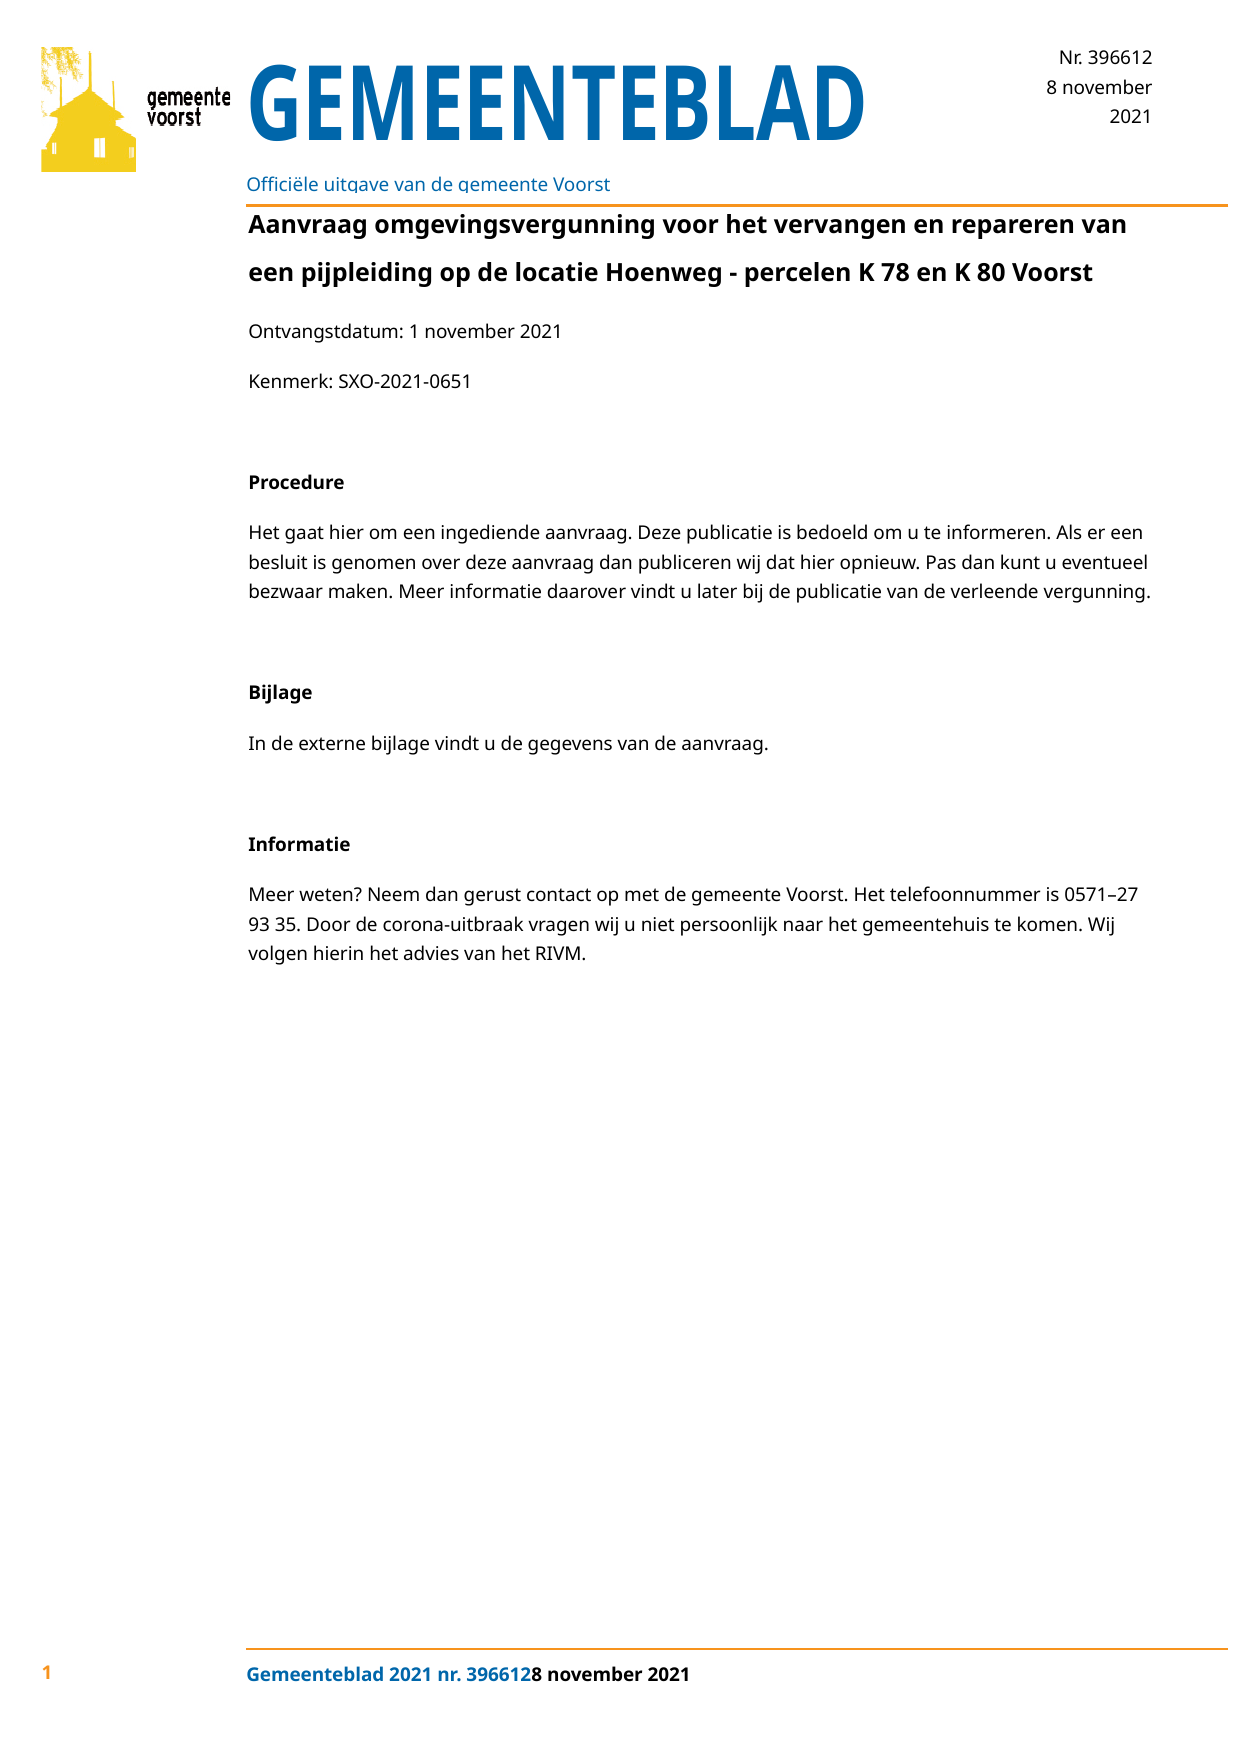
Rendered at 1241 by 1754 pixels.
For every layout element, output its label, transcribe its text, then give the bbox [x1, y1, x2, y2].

text In de externe bijlage vindt u de gegevens van de aanvraag. [248, 730, 1152, 756]
text Meer weten? Neem dan gerust contact op met de gemeente Voorst. Het telefoonnummer is 0571–27 93 35. Door de corona-uitbraak vragen wij u niet persoonlijk naar het gemeentehuis te komen. Wij volgen hierin het advies van het RIVM. [248, 881, 1152, 966]
text Bijlage [248, 679, 1152, 705]
text Procedure [248, 469, 1152, 495]
text Ontvangstdatum: 1 november 2021 [248, 318, 1152, 344]
picture [41, 47, 231, 172]
text Aanvraag omgevingsvergunning voor het vervangen en repareren van een pijpleiding op de locatie Hoenweg - percelen K 78 en K 80 Voorst [248, 207, 1152, 288]
text Informatie [248, 831, 1152, 857]
text Kenmerk: SXO-2021-0651 [248, 368, 1152, 394]
text Het gaat hier om een ingediende aanvraag. Deze publicatie is bedoeld om u te informeren. Als er een besluit is genomen over deze aanvraag dan publiceren wij dat hier opnieuw. Pas dan kunt u eventueel bezwaar maken. Meer informatie daarover vindt u later bij de publicatie van de verleende vergunning. [248, 519, 1152, 604]
